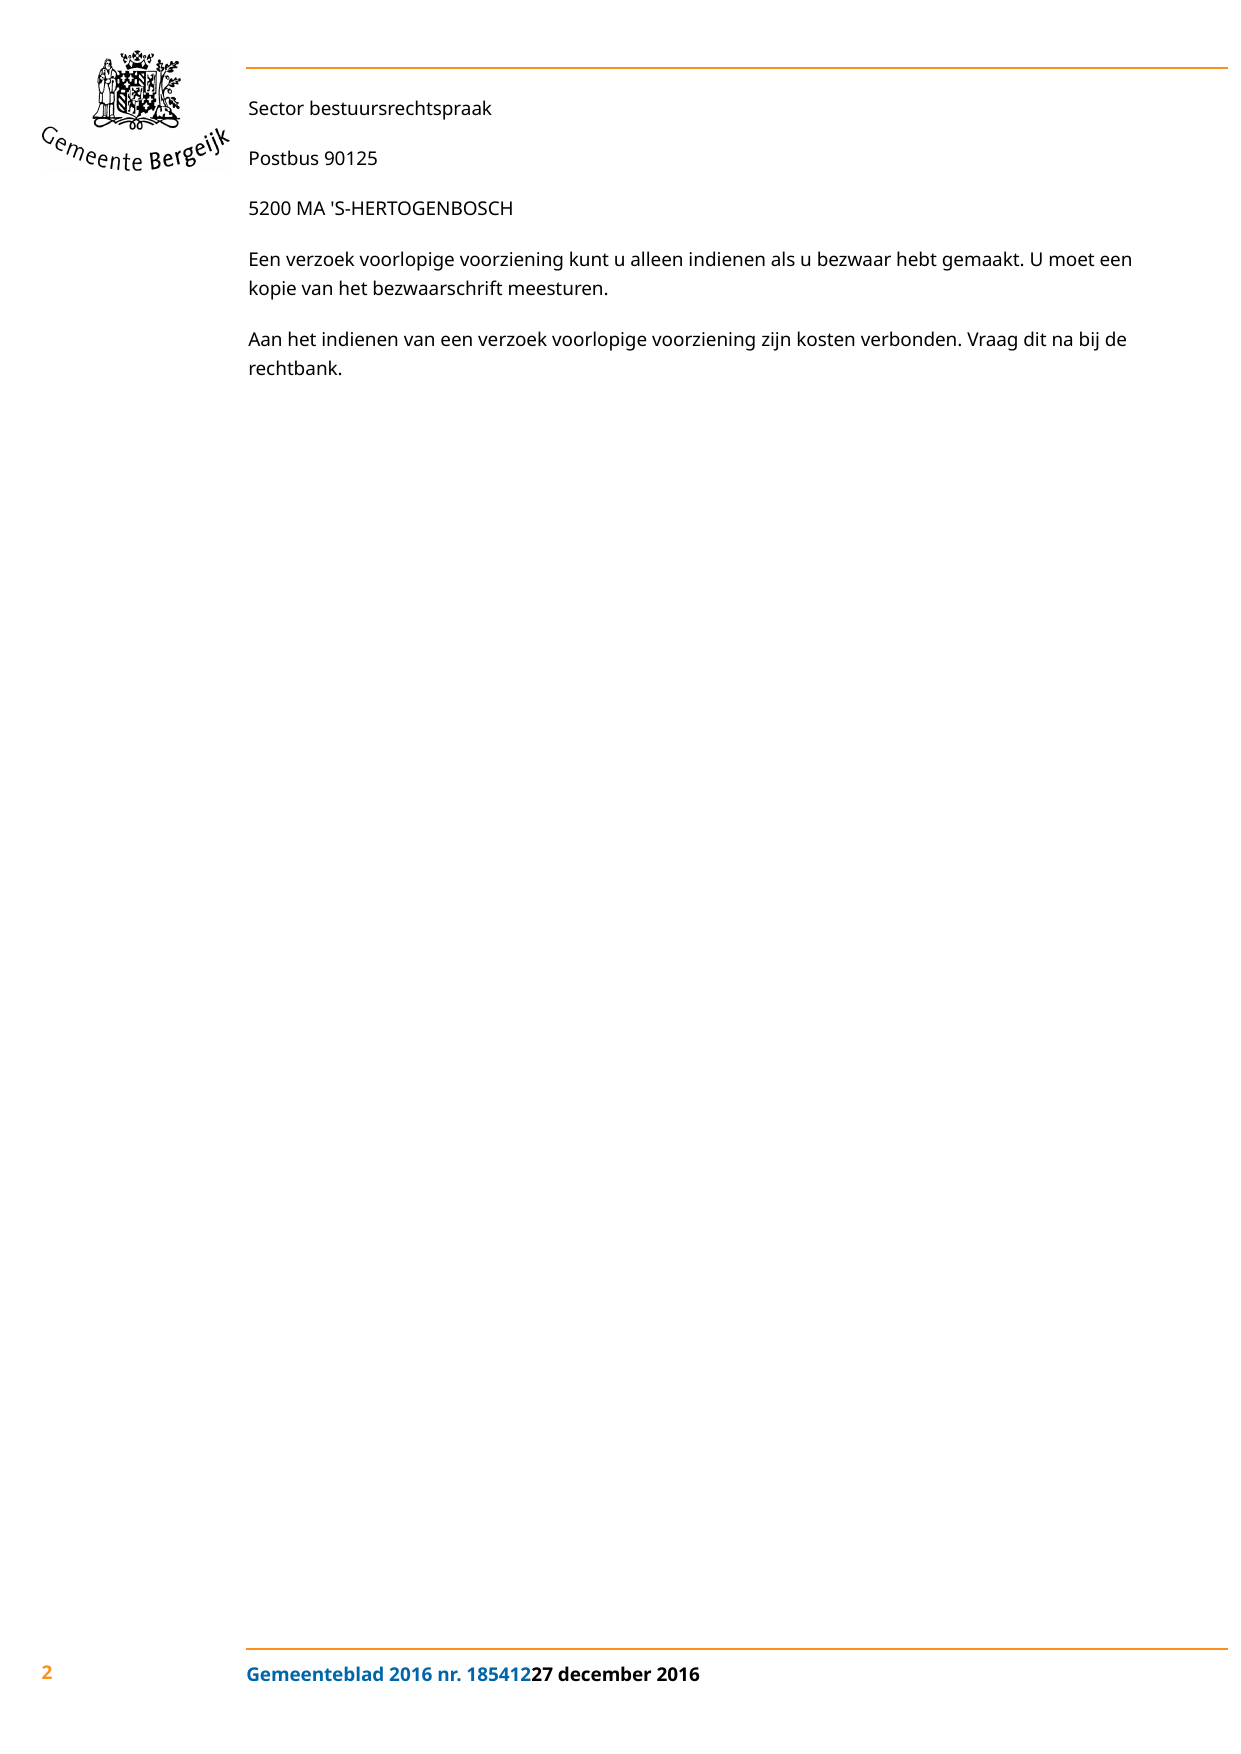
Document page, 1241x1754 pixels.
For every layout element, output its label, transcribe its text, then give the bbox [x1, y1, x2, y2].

text Sector bestuursrechtspraak [248, 95, 1152, 121]
text 5200 MA 'S-HERTOGENBOSCH [248, 196, 1152, 221]
picture [41, 47, 231, 172]
text Postbus 90125 [248, 145, 1152, 171]
text Aan het indienen van een verzoek voorlopige voorziening zijn kosten verbonden. Vraag dit na bij de rechtbank. [248, 326, 1152, 381]
text Een verzoek voorlopige voorziening kunt u alleen indienen als u bezwaar hebt gemaakt. U moet een kopie van het bezwaarschrift meesturen. [248, 246, 1152, 301]
